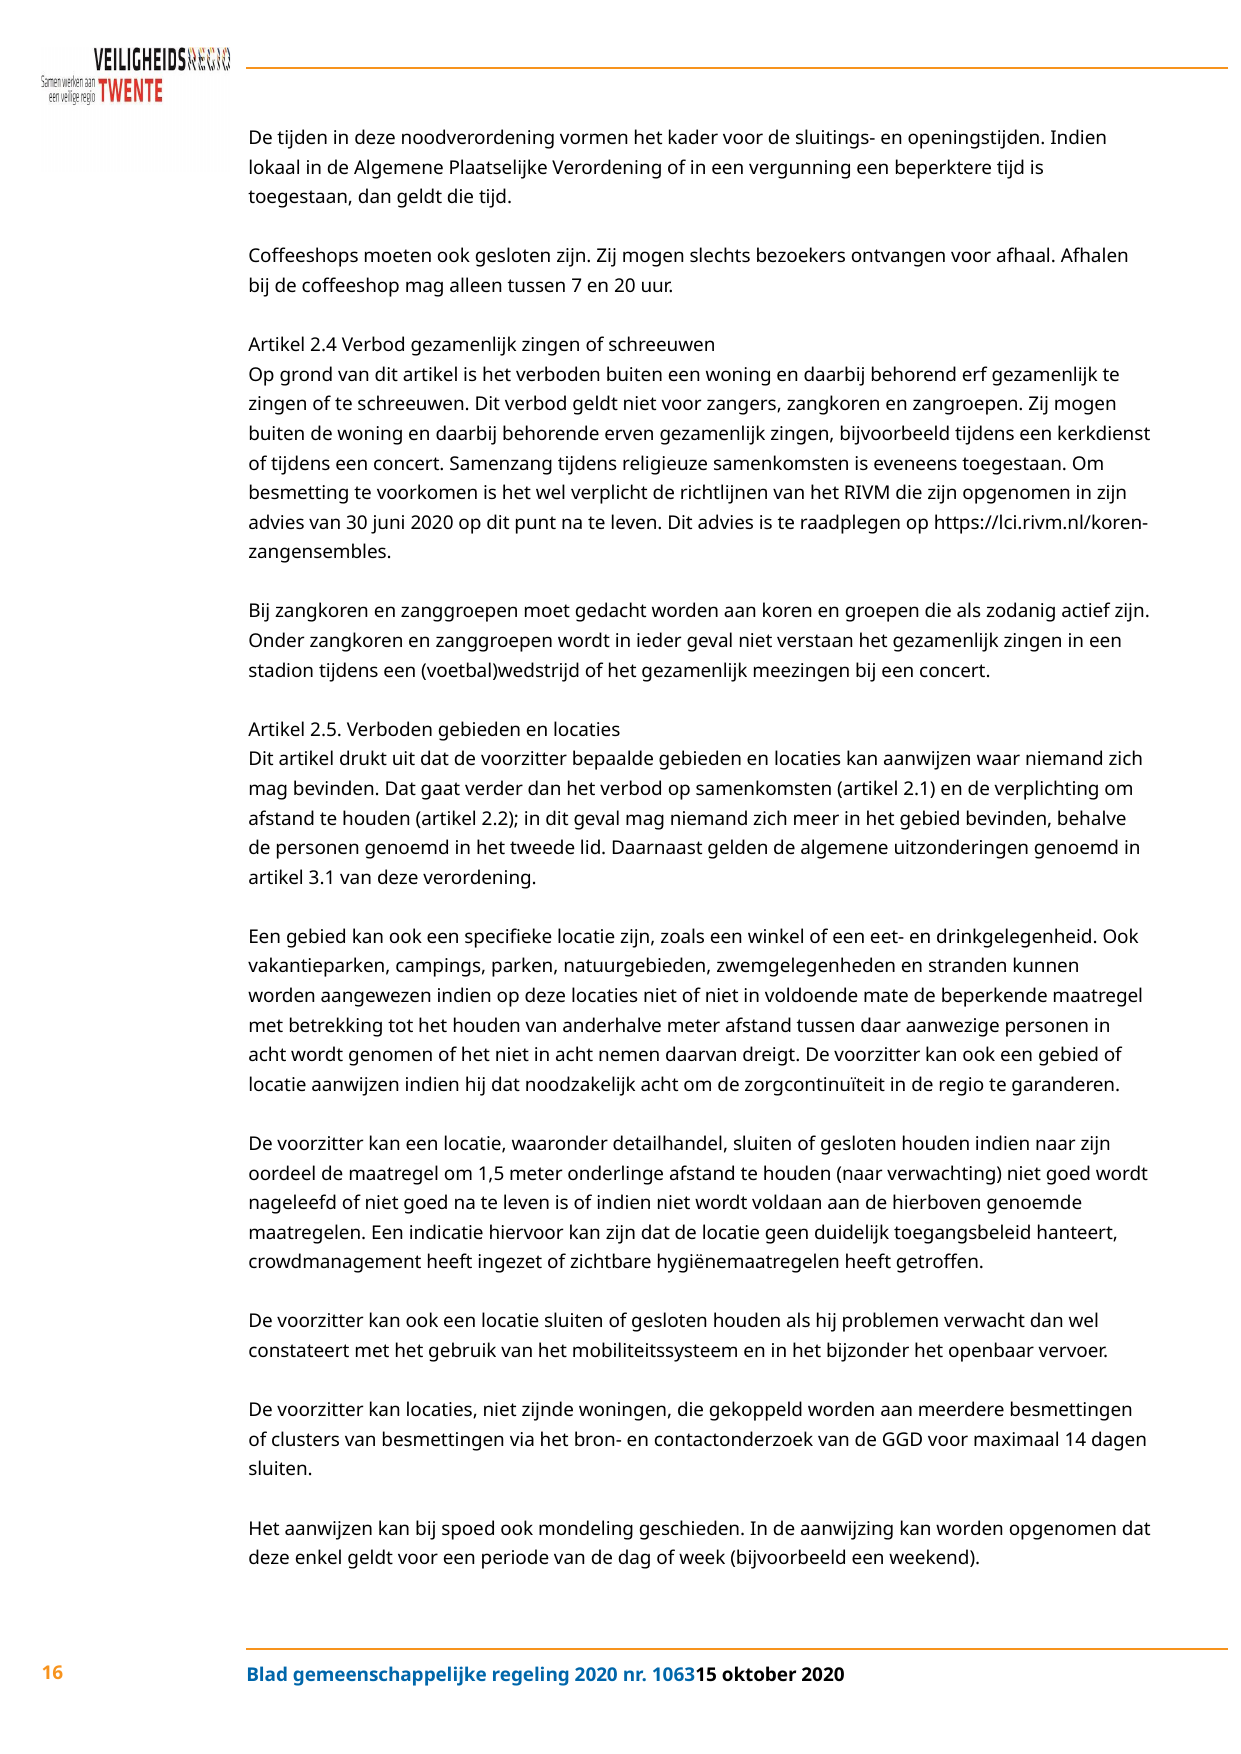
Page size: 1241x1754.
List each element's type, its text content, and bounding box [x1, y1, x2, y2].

text Artikel 2.5. Verboden gebieden en locaties [248, 716, 1152, 742]
text De tijden in deze noodverordening vormen het kader voor de sluitings- en openingstijden. Indien lokaal in de Algemene Plaatselijke Verordening of in een vergunning een beperktere tijd is toegestaan, dan geldt die tijd. [248, 124, 1152, 209]
text Dit artikel drukt uit dat de voorzitter bepaalde gebieden en locaties kan aanwijzen waar niemand zich mag bevinden. Dat gaat verder dan het verbod op samenkomsten (artikel 2.1) en de verplichting om afstand te houden (artikel 2.2); in dit geval mag niemand zich meer in het gebied bevinden, behalve de personen genoemd in het tweede lid. Daarnaast gelden de algemene uitzonderingen genoemd in artikel 3.1 van deze verordening. [248, 746, 1152, 890]
picture [41, 47, 231, 172]
text Een gebied kan ook een specifieke locatie zijn, zoals een winkel of een eet- en drinkgelegenheid. Ook vakantieparken, campings, parken, natuurgebieden, zwemgelegenheden en stranden kunnen worden aangewezen indien op deze locaties niet of niet in voldoende mate de beperkende maatregel met betrekking tot het houden van anderhalve meter afstand tussen daar aanwezige personen in acht wordt genomen of het niet in acht nemen daarvan dreigt. De voorzitter kan ook een gebied of locatie aanwijzen indien hij dat noodzakelijk acht om de zorgcontinuïteit in de regio te garanderen. [248, 923, 1152, 1097]
text De voorzitter kan locaties, niet zijnde woningen, die gekoppeld worden aan meerdere besmettingen of clusters van besmettingen via het bron- en contactonderzoek van de GGD voor maximaal 14 dagen sluiten. [248, 1396, 1152, 1481]
text Bij zangkoren en zanggroepen moet gedacht worden aan koren en groepen die als zodanig actief zijn. Onder zangkoren en zanggroepen wordt in ieder geval niet verstaan het gezamenlijk zingen in een stadion tijdens een (voetbal)wedstrijd of het gezamenlijk meezingen bij een concert. [248, 598, 1152, 683]
text Artikel 2.4 Verbod gezamenlijk zingen of schreeuwen [248, 331, 1152, 357]
text De voorzitter kan ook een locatie sluiten of gesloten houden als hij problemen verwacht dan wel constateert met het gebruik van het mobiliteitssysteem en in het bijzonder het openbaar vervoer. [248, 1308, 1152, 1363]
text Op grond van dit artikel is het verboden buiten een woning en daarbij behorend erf gezamenlijk te zingen of te schreeuwen. Dit verbod geldt niet voor zangers, zangkoren en zangroepen. Zij mogen buiten de woning en daarbij behorende erven gezamenlijk zingen, bijvoorbeeld tijdens een kerkdienst of tijdens een concert. Samenzang tijdens religieuze samenkomsten is eveneens toegestaan. Om besmetting te voorkomen is het wel verplicht de richtlijnen van het RIVM die zijn opgenomen in zijn advies van 30 juni 2020 op dit punt na te leven. Dit advies is te raadplegen op https://lci.rivm.nl/koren-zangensembles. [248, 361, 1152, 564]
text Coffeeshops moeten ook gesloten zijn. Zij mogen slechts bezoekers ontvangen voor afhaal. Afhalen bij de coffeeshop mag alleen tussen 7 en 20 uur. [248, 243, 1152, 298]
text De voorzitter kan een locatie, waaronder detailhandel, sluiten of gesloten houden indien naar zijn oordeel de maatregel om 1,5 meter onderlinge afstand te houden (naar verwachting) niet goed wordt nageleefd of niet goed na te leven is of indien niet wordt voldaan aan de hierboven genoemde maatregelen. Een indicatie hiervoor kan zijn dat de locatie geen duidelijk toegangsbeleid hanteert, crowdmanagement heeft ingezet of zichtbare hygiënemaatregelen heeft getroffen. [248, 1130, 1152, 1274]
text Het aanwijzen kan bij spoed ook mondeling geschieden. In de aanwijzing kan worden opgenomen dat deze enkel geldt voor een periode van de dag of week (bijvoorbeeld een weekend). [248, 1515, 1152, 1570]
